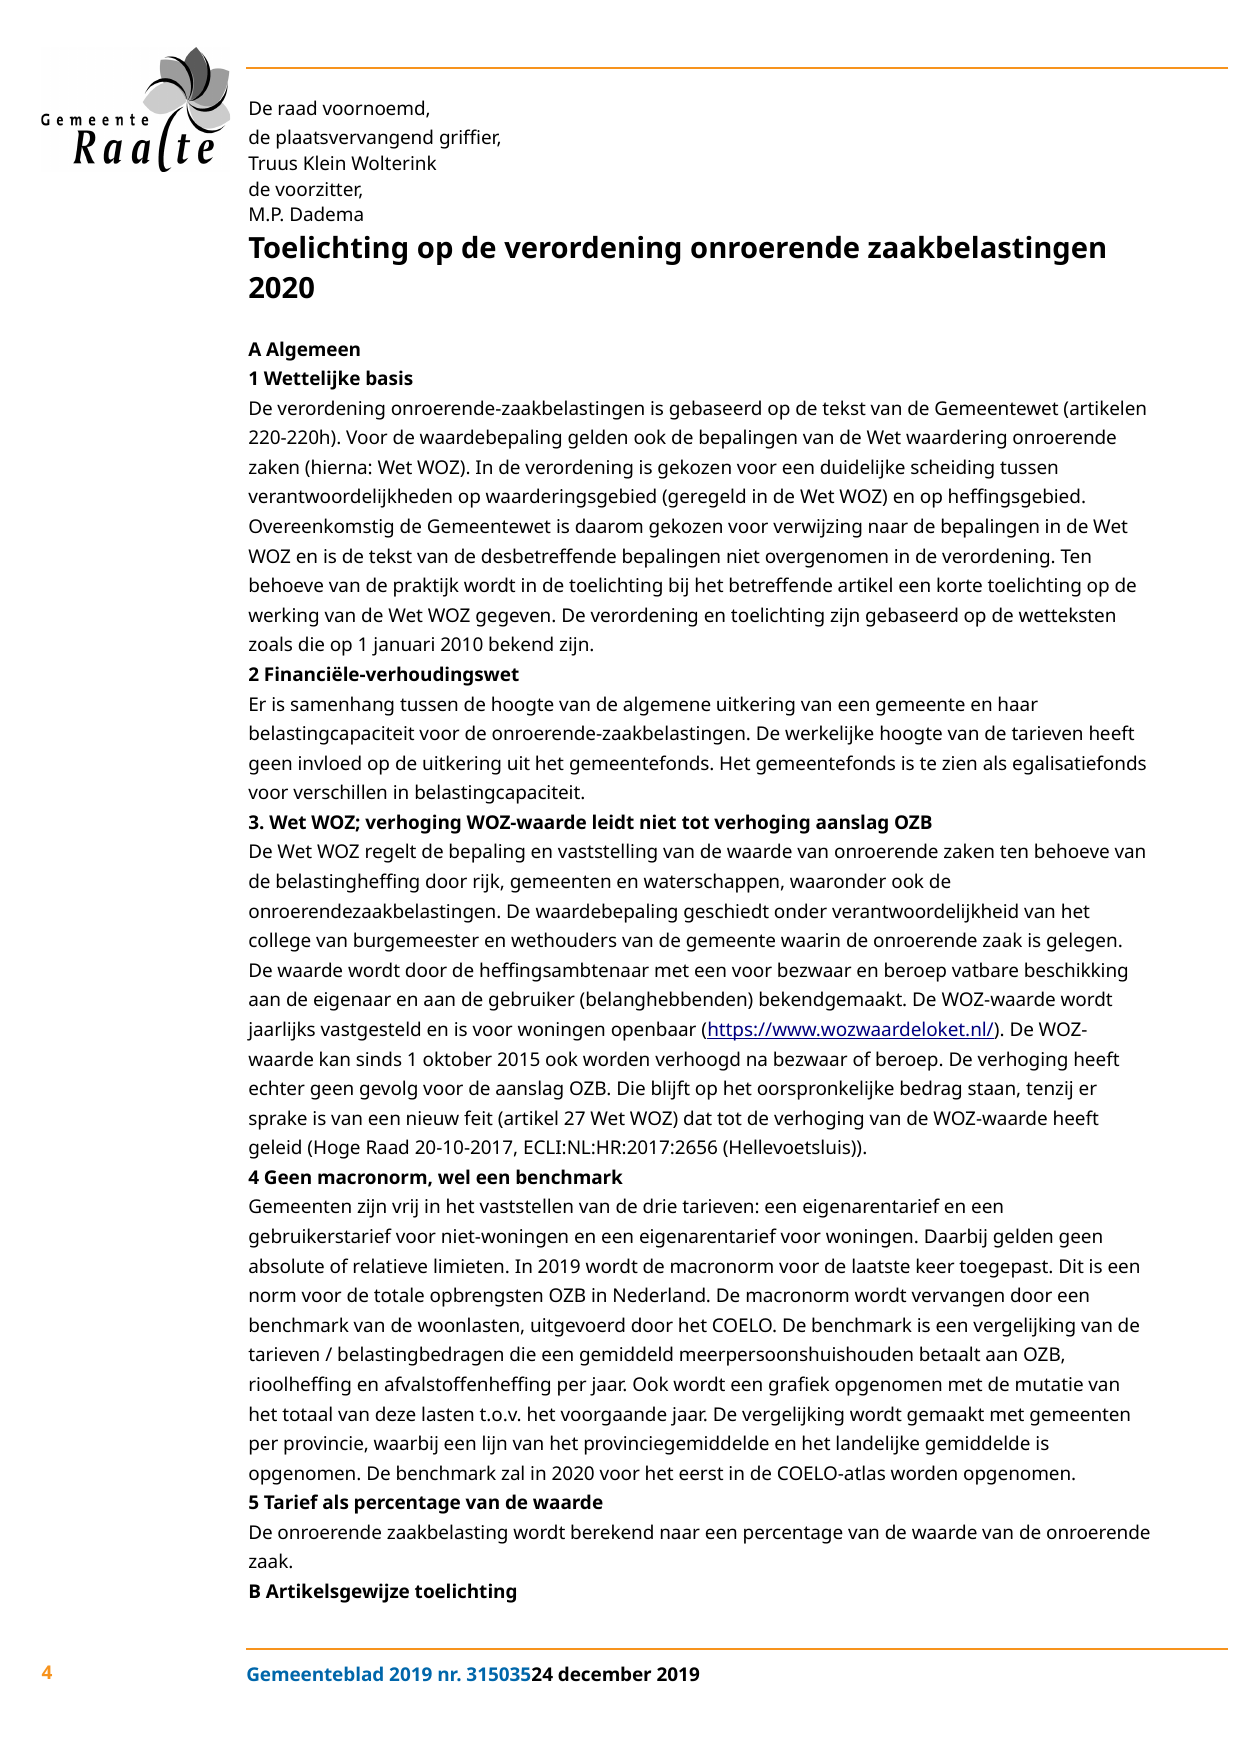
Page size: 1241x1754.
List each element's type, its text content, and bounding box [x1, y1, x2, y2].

text Toelichting op de verordening onroerende zaakbelastingen 2020 [248, 227, 1152, 307]
text 4 Geen macronorm, wel een benchmark [248, 1164, 1152, 1190]
text Er is samenhang tussen de hoogte van de algemene uitkering van een gemeente en haar belastingcapaciteit voor de onroerende-zaakbelastingen. De werkelijke hoogte van de tarieven heeft geen invloed op de uitkering uit het gemeentefonds. Het gemeentefonds is te zien als egalisatiefonds voor verschillen in belastingcapaciteit. [248, 691, 1152, 805]
text de plaatsvervangend griffier, [248, 124, 1152, 150]
text De raad voornoemd, [248, 95, 1152, 121]
text B Artikelsgewijze toelichting [248, 1578, 1152, 1604]
text M.P. Dadema [248, 202, 1152, 227]
text A Algemeen [248, 336, 1152, 362]
text 3. Wet WOZ; verhoging WOZ-waarde leidt niet tot verhoging aanslag OZB [248, 809, 1152, 835]
text Truus Klein Wolterink [248, 150, 1152, 176]
text 5 Tarief als percentage van de waarde [248, 1489, 1152, 1515]
text de voorzitter, [248, 176, 1152, 202]
text Gemeenten zijn vrij in het vaststellen van de drie tarieven: een eigenarentarief en een gebruikerstarief voor niet-woningen en een eigenarentarief voor woningen. Daarbij gelden geen absolute of relatieve limieten. In 2019 wordt de macronorm voor de laatste keer toegepast. Dit is een norm voor de totale opbrengsten OZB in Nederland. De macronorm wordt vervangen door een benchmark van de woonlasten, uitgevoerd door het COELO. De benchmark is een vergelijking van de tarieven / belastingbedragen die een gemiddeld meerpersoonshuishouden betaalt aan OZB, rioolheffing en afvalstoffenheffing per jaar. Ook wordt een grafiek opgenomen met de mutatie van het totaal van deze lasten t.o.v. het voorgaande jaar. De vergelijking wordt gemaakt met gemeenten per provincie, waarbij een lijn van het provinciegemiddelde en het landelijke gemiddelde is opgenomen. De benchmark zal in 2020 voor het eerst in de COELO-atlas worden opgenomen. [248, 1194, 1152, 1486]
text De onroerende zaakbelasting wordt berekend naar een percentage van de waarde van de onroerende zaak. [248, 1519, 1152, 1574]
picture [41, 47, 231, 172]
text 1 Wettelijke basis [248, 365, 1152, 391]
text De verordening onroerende-zaakbelastingen is gebaseerd op de tekst van de Gemeentewet (artikelen 220-220h). Voor de waardebepaling gelden ook de bepalingen van de Wet waardering onroerende zaken (hierna: Wet WOZ). In de verordening is gekozen voor een duidelijke scheiding tussen verantwoordelijkheden op waarderingsgebied (geregeld in de Wet WOZ) en op heffingsgebied. Overeenkomstig de Gemeentewet is daarom gekozen voor verwijzing naar de bepalingen in de Wet WOZ en is de tekst van de desbetreffende bepalingen niet overgenomen in de verordening. Ten behoeve van de praktijk wordt in de toelichting bij het betreffende artikel een korte toelichting op de werking van de Wet WOZ gegeven. De verordening en toelichting zijn gebaseerd op de wetteksten zoals die op 1 januari 2010 bekend zijn. [248, 395, 1152, 657]
text De Wet WOZ regelt de bepaling en vaststelling van de waarde van onroerende zaken ten behoeve van de belastingheffing door rijk, gemeenten en waterschappen, waaronder ook de onroerendezaakbelastingen. De waardebepaling geschiedt onder verantwoordelijkheid van het college van burgemeester en wethouders van de gemeente waarin de onroerende zaak is gelegen. De waarde wordt door de heffingsambtenaar met een voor bezwaar en beroep vatbare beschikking aan de eigenaar en aan de gebruiker (belanghebbenden) bekendgemaakt. De WOZ-waarde wordt jaarlijks vastgesteld en is voor woningen openbaar (https://www.wozwaardeloket.nl/). De WOZ-waarde kan sinds 1 oktober 2015 ook worden verhoogd na bezwaar of beroep. De verhoging heeft echter geen gevolg voor de aanslag OZB. Die blijft op het oorspronkelijke bedrag staan, tenzij er sprake is van een nieuw feit (artikel 27 Wet WOZ) dat tot de verhoging van de WOZ-waarde heeft geleid (Hoge Raad 20-10-2017, ECLI:NL:HR:2017:2656 (Hellevoetsluis)). [248, 839, 1152, 1160]
text 2 Financiële-verhoudingswet [248, 661, 1152, 687]
